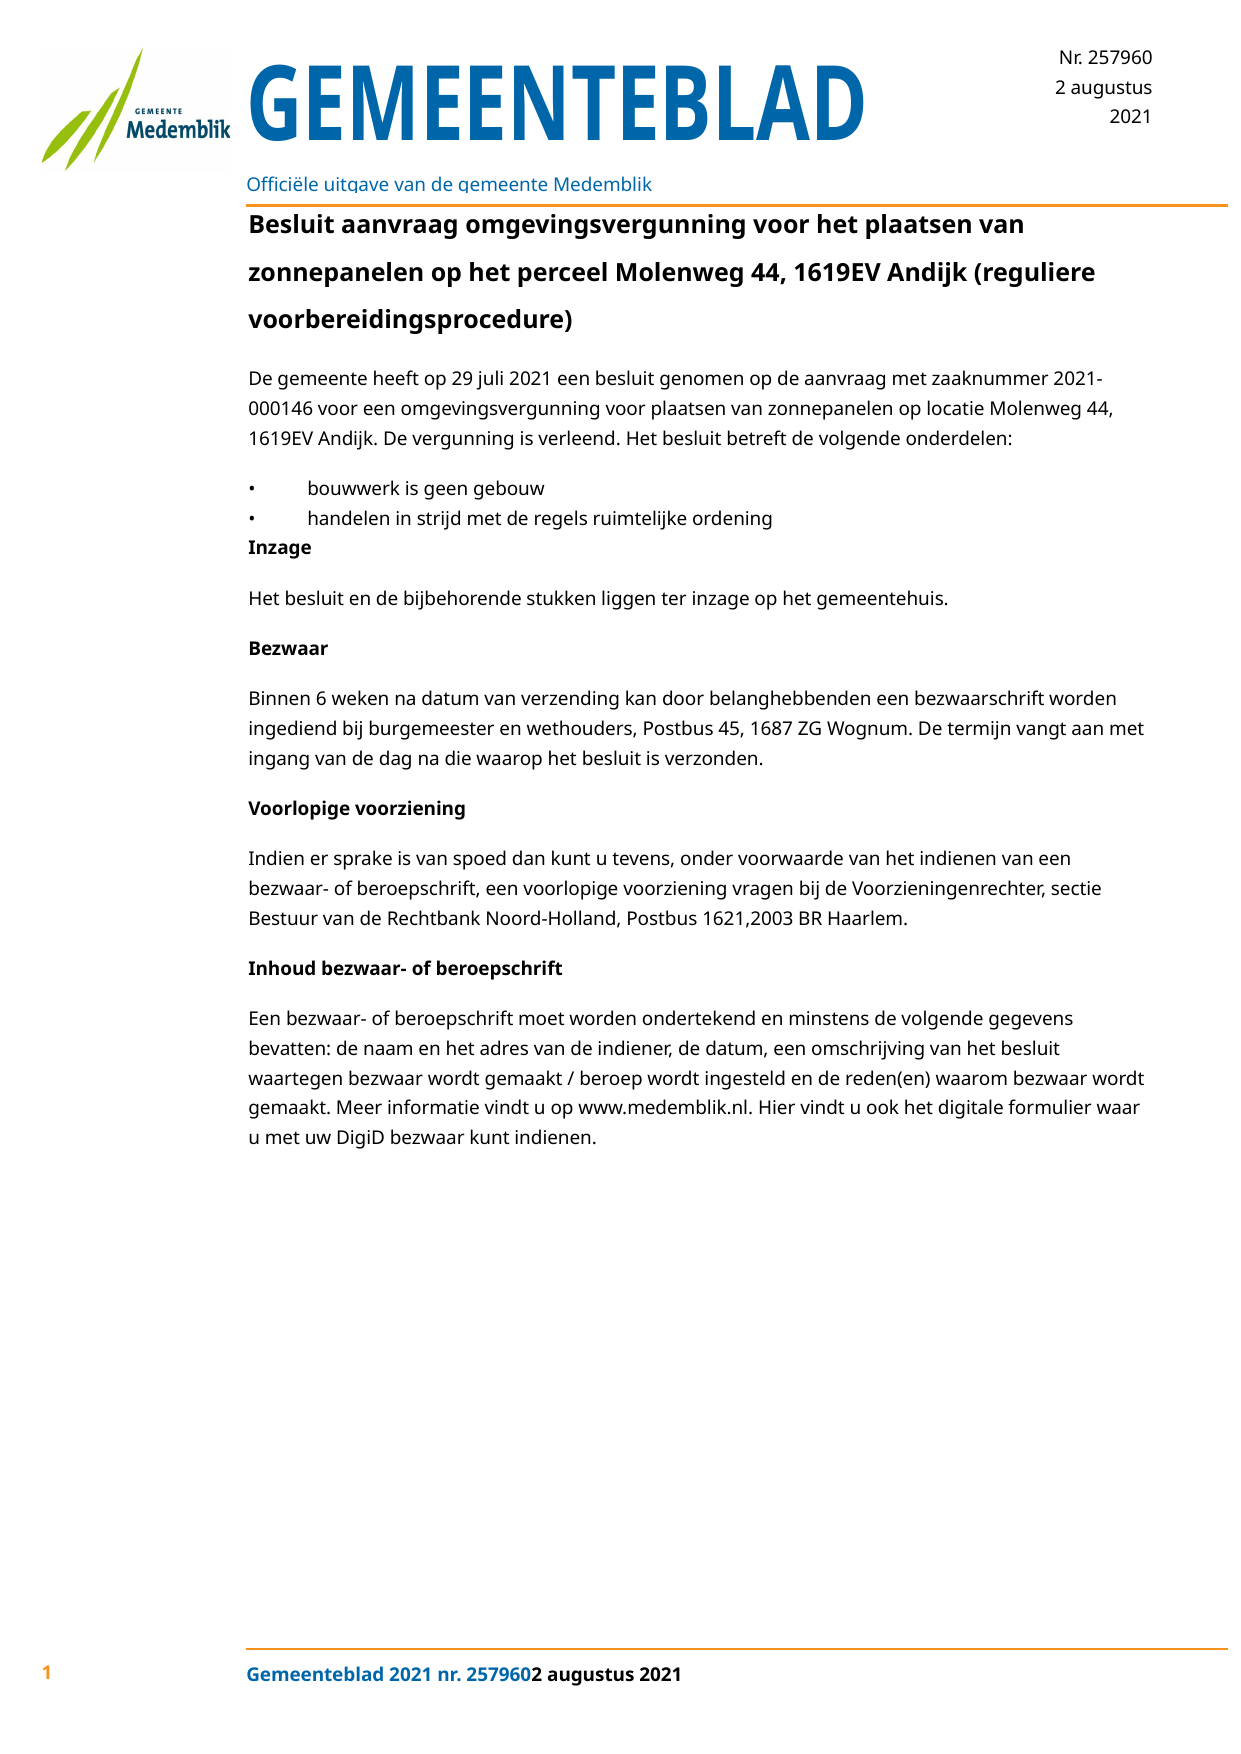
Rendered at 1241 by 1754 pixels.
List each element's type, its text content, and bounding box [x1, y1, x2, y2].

text Het besluit en de bijbehorende stukken liggen ter inzage op het gemeentehuis. [248, 585, 1152, 610]
list handelen in strijd met de regels ruimtelijke ordening [248, 505, 1152, 530]
picture [41, 47, 231, 172]
text Voorlopige voorziening [248, 795, 1152, 821]
text Besluit aanvraag omgevingsvergunning voor het plaatsen van zonnepanelen op het perceel Molenweg 44, 1619EV Andijk (reguliere voorbereidingsprocedure) [248, 207, 1152, 336]
text Indien er sprake is van spoed dan kunt u tevens, onder voorwaarde van het indienen van een bezwaar- of beroepschrift, een voorlopige voorziening vragen bij de Voorzieningenrechter, sectie Bestuur van de Rechtbank Noord-Holland, Postbus 1621,2003 BR Haarlem. [248, 846, 1152, 930]
text Inzage [248, 534, 1152, 560]
text De gemeente heeft op 29 juli 2021 een besluit genomen op de aanvraag met zaaknummer 2021-000146 voor een omgevingsvergunning voor plaatsen van zonnepanelen op locatie Molenweg 44, 1619EV Andijk. De vergunning is verleend. Het besluit betreft de volgende onderdelen: [248, 366, 1152, 450]
text Een bezwaar- of beroepschrift moet worden ondertekend en minstens de volgende gegevens bevatten: de naam en het adres van de indiener, de datum, een omschrijving van het besluit waartegen bezwaar wordt gemaakt / beroep wordt ingesteld en de reden(en) waarom bezwaar wordt gemaakt. Meer informatie vindt u op www.medemblik.nl. Hier vindt u ook het digitale formulier waar u met uw DigiD bezwaar kunt indienen. [248, 1006, 1152, 1149]
list bouwwerk is geen gebouw [248, 475, 1152, 501]
text Bezwaar [248, 635, 1152, 661]
text Inhoud bezwaar- of beroepschrift [248, 955, 1152, 981]
text Binnen 6 weken na datum van verzending kan door belanghebbenden een bezwaarschrift worden ingediend bij burgemeester en wethouders, Postbus 45, 1687 ZG Wognum. De termijn vangt aan met ingang van de dag na die waarop het besluit is verzonden. [248, 686, 1152, 770]
